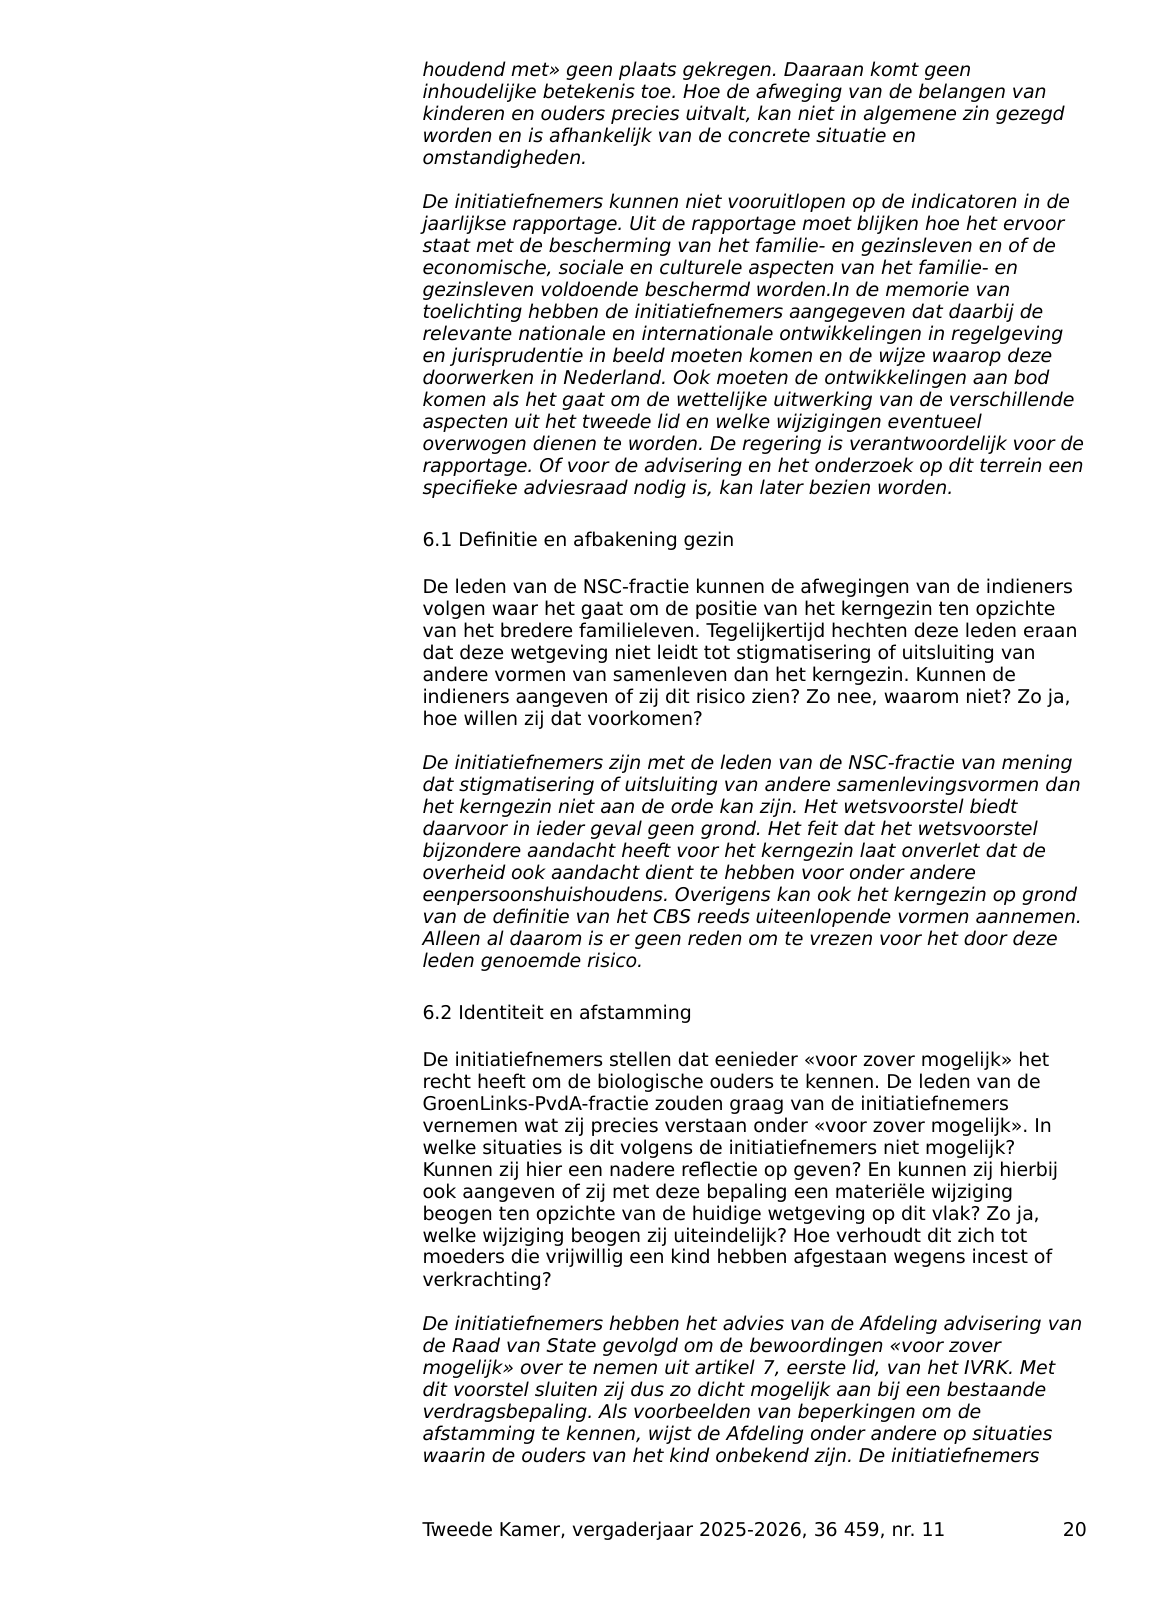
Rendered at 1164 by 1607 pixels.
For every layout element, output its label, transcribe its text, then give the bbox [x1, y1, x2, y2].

text De leden van de NSC-fractie kunnen de afwegingen van de indieners volgen waar het gaat om de positie van het kerngezin ten opzichte van het bredere familieleven. Tegelijkertijd hechten deze leden eraan dat deze wetgeving niet leidt tot stigmatisering of uitsluiting van andere vormen van samenleven dan het kerngezin. Kunnen de indieners aangeven of zij dit risico zien? Zo nee, waarom niet? Zo ja, hoe willen zij dat voorkomen? [422, 576, 1087, 730]
subtitle 6.1 Definitie en afbakening gezin [422, 529, 1087, 551]
text houdend met» geen plaats gekregen. Daaraan komt geen inhoudelijke betekenis toe. Hoe de afweging van de belangen van kinderen en ouders precies uitvalt, kan niet in algemene zin gezegd worden en is afhankelijk van de concrete situatie en omstandigheden. [422, 59, 1087, 169]
text De initiatiefnemers hebben het advies van de Afdeling advisering van de Raad van State gevolgd om de bewoordingen «voor zover mogelijk» over te nemen uit artikel 7, eerste lid, van het IVRK. Met dit voorstel sluiten zij dus zo dicht mogelijk aan bij een bestaande verdragsbepaling. Als voorbeelden van beperkingen om de afstamming te kennen, wijst de Afdeling onder andere op situaties waarin de ouders van het kind onbekend zijn. De initiatiefnemers [422, 1313, 1087, 1466]
text De initiatiefnemers kunnen niet vooruitlopen op de indicatoren in de jaarlijkse rapportage. Uit de rapportage moet blijken hoe het ervoor staat met de bescherming van het familie- en gezinsleven en of de economische, sociale en culturele aspecten van het familie- en gezinsleven voldoende beschermd worden.In de memorie van toelichting hebben de initiatiefnemers aangegeven dat daarbij de relevante nationale en internationale ontwikkelingen in regelgeving en jurisprudentie in beeld moeten komen en de wijze waarop deze doorwerken in Nederland. Ook moeten de ontwikkelingen aan bod komen als het gaat om de wettelijke uitwerking van de verschillende aspecten uit het tweede lid en welke wijzigingen eventueel overwogen dienen te worden. De regering is verantwoordelijk voor de rapportage. Of voor de advisering en het onderzoek op dit terrein een specifieke adviesraad nodig is, kan later bezien worden. [422, 191, 1087, 499]
text De initiatiefnemers zijn met de leden van de NSC-fractie van mening dat stigmatisering of uitsluiting van andere samenlevingsvormen dan het kerngezin niet aan de orde kan zijn. Het wetsvoorstel biedt daarvoor in ieder geval geen grond. Het feit dat het wetsvoorstel bijzondere aandacht heeft voor het kerngezin laat onverlet dat de overheid ook aandacht dient te hebben voor onder andere eenpersoonshuishoudens. Overigens kan ook het kerngezin op grond van de definitie van het CBS reeds uiteenlopende vormen aannemen. Alleen al daarom is er geen reden om te vrezen voor het door deze leden genoemde risico. [422, 752, 1087, 972]
text De initiatiefnemers stellen dat eenieder «voor zover mogelijk» het recht heeft om de biologische ouders te kennen. De leden van de GroenLinks-PvdA-fractie zouden graag van de initiatiefnemers vernemen wat zij precies verstaan onder «voor zover mogelijk». In welke situaties is dit volgens de initiatiefnemers niet mogelijk? Kunnen zij hier een nadere reflectie op geven? En kunnen zij hierbij ook aangeven of zij met deze bepaling een materiële wijziging beogen ten opzichte van de huidige wetgeving op dit vlak? Zo ja, welke wijziging beogen zij uiteindelijk? Hoe verhoudt dit zich tot moeders die vrijwillig een kind hebben afgestaan wegens incest of verkrachting? [422, 1049, 1087, 1290]
subtitle 6.2 Identiteit en afstamming [422, 1002, 1087, 1024]
